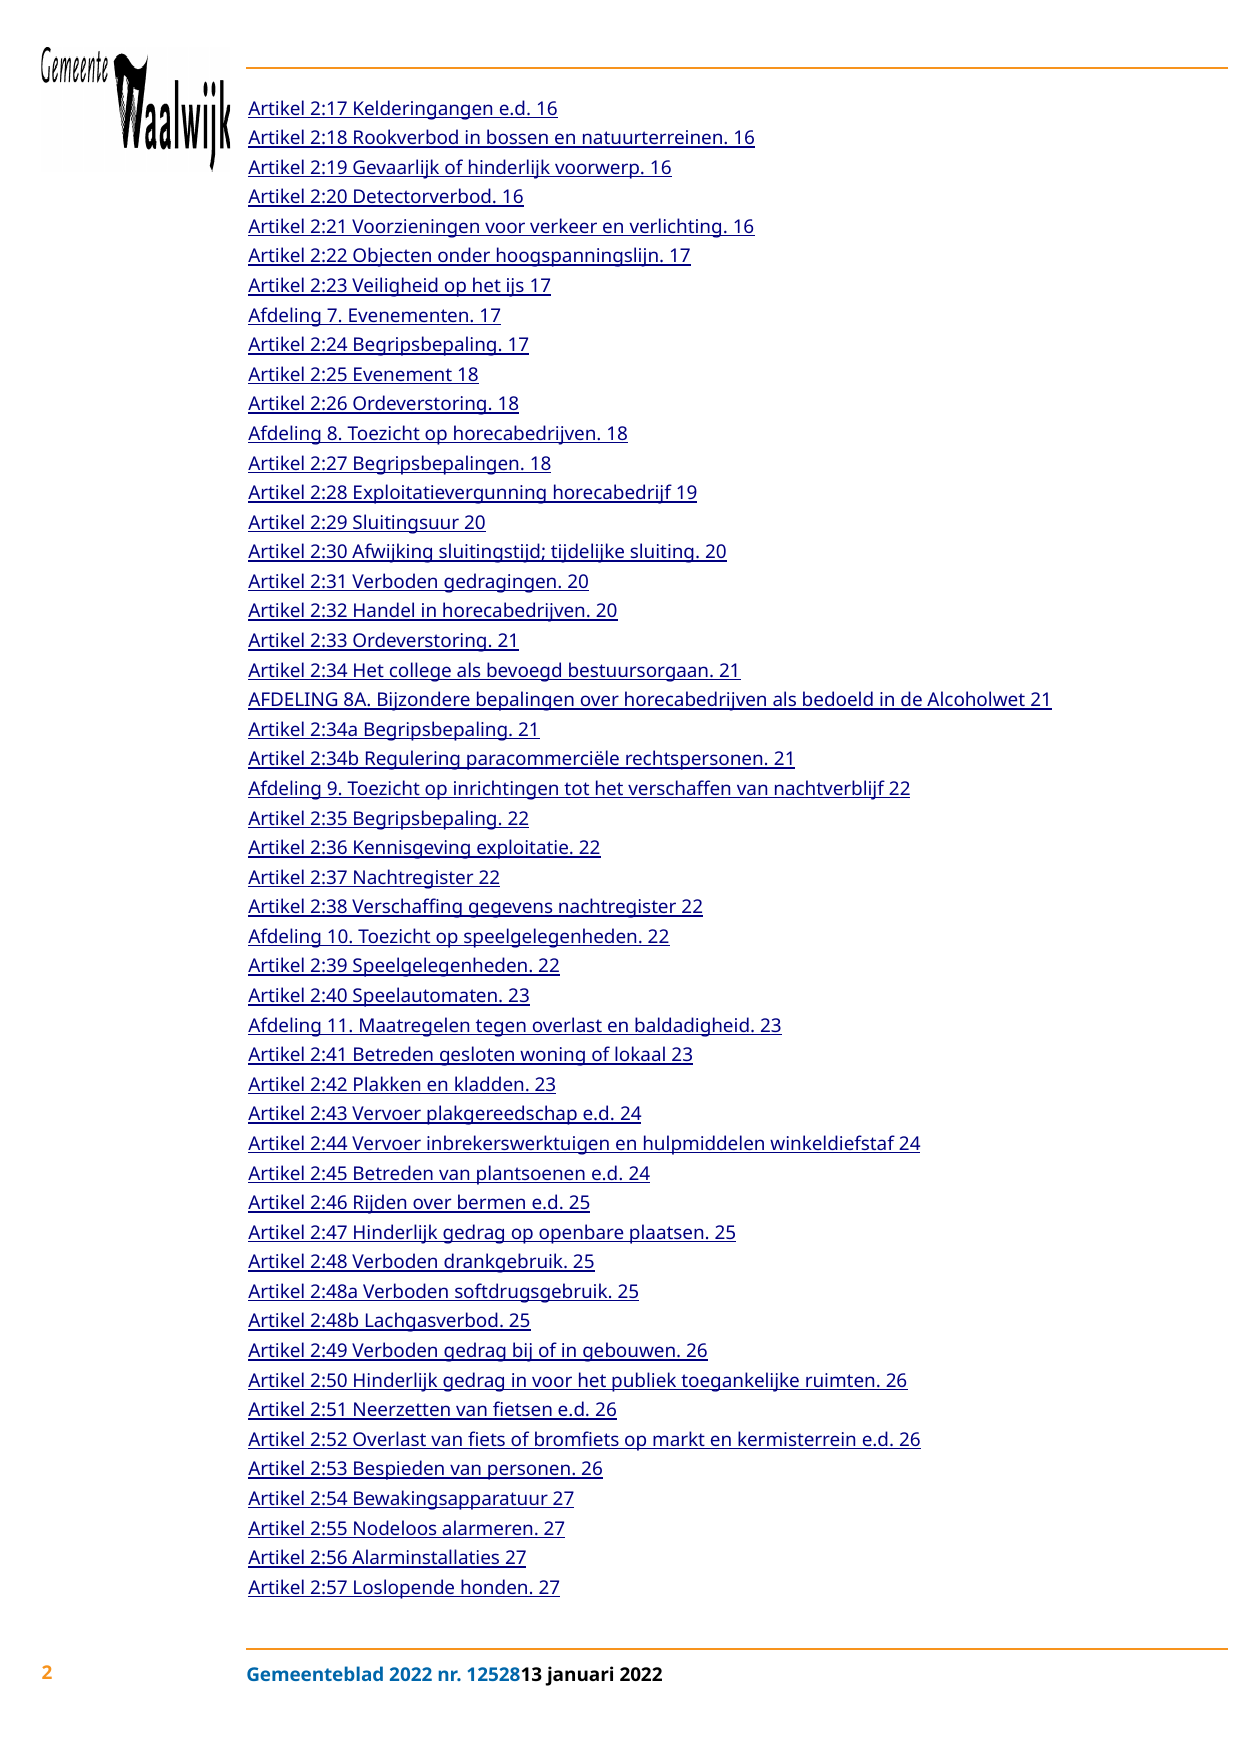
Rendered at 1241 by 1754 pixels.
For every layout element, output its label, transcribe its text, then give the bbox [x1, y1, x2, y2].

text Artikel 2:34a Begripsbepaling. 21 [248, 716, 1152, 742]
text AFDELING 8A. Bijzondere bepalingen over horecabedrijven als bedoeld in de Alcoholwet 21 [248, 686, 1152, 712]
text Artikel 2:25 Evenement 18 [248, 361, 1152, 387]
text Artikel 2:35 Begripsbepaling. 22 [248, 805, 1152, 831]
text Afdeling 11. Maatregelen tegen overlast en baldadigheid. 23 [248, 1012, 1152, 1038]
text Artikel 2:45 Betreden van plantsoenen e.d. 24 [248, 1160, 1152, 1186]
text Artikel 2:33 Ordeverstoring. 21 [248, 627, 1152, 653]
text Artikel 2:26 Ordeverstoring. 18 [248, 391, 1152, 416]
text Artikel 2:30 Afwijking sluitingstijd; tijdelijke sluiting. 20 [248, 538, 1152, 564]
text Artikel 2:34 Het college als bevoegd bestuursorgaan. 21 [248, 657, 1152, 683]
text Artikel 2:43 Vervoer plakgereedschap e.d. 24 [248, 1101, 1152, 1126]
text Artikel 2:29 Sluitingsuur 20 [248, 509, 1152, 535]
text Artikel 2:57 Loslopende honden. 27 [248, 1574, 1152, 1600]
text Artikel 2:51 Neerzetten van fietsen e.d. 26 [248, 1396, 1152, 1422]
text Artikel 2:42 Plakken en kladden. 23 [248, 1071, 1152, 1097]
text Artikel 2:52 Overlast van fiets of bromfiets op markt en kermisterrein e.d. 26 [248, 1426, 1152, 1452]
text Artikel 2:54 Bewakingsapparatuur 27 [248, 1485, 1152, 1511]
text Artikel 2:41 Betreden gesloten woning of lokaal 23 [248, 1041, 1152, 1067]
text Afdeling 9. Toezicht op inrichtingen tot het verschaffen van nachtverblijf 22 [248, 775, 1152, 801]
text Artikel 2:48 Verboden drankgebruik. 25 [248, 1248, 1152, 1274]
text Artikel 2:40 Speelautomaten. 23 [248, 982, 1152, 1008]
text Artikel 2:32 Handel in horecabedrijven. 20 [248, 598, 1152, 623]
text Afdeling 7. Evenementen. 17 [248, 302, 1152, 328]
text Artikel 2:31 Verboden gedragingen. 20 [248, 568, 1152, 594]
text Artikel 2:27 Begripsbepalingen. 18 [248, 450, 1152, 476]
text Artikel 2:48b Lachgasverbod. 25 [248, 1308, 1152, 1333]
text Afdeling 10. Toezicht op speelgelegenheden. 22 [248, 923, 1152, 949]
text Artikel 2:22 Objecten onder hoogspanningslijn. 17 [248, 243, 1152, 268]
text Artikel 2:39 Speelgelegenheden. 22 [248, 953, 1152, 978]
text Artikel 2:38 Verschaffing gegevens nachtregister 22 [248, 893, 1152, 919]
text Artikel 2:44 Vervoer inbrekerswerktuigen en hulpmiddelen winkeldiefstaf 24 [248, 1130, 1152, 1156]
text Artikel 2:23 Veiligheid op het ijs 17 [248, 272, 1152, 298]
text Artikel 2:28 Exploitatievergunning horecabedrijf 19 [248, 479, 1152, 505]
text Artikel 2:48a Verboden softdrugsgebruik. 25 [248, 1278, 1152, 1304]
text Artikel 2:20 Detectorverbod. 16 [248, 183, 1152, 209]
text Afdeling 8. Toezicht op horecabedrijven. 18 [248, 420, 1152, 446]
text Artikel 2:49 Verboden gedrag bij of in gebouwen. 26 [248, 1337, 1152, 1363]
text Artikel 2:19 Gevaarlijk of hinderlijk voorwerp. 16 [248, 154, 1152, 180]
text Artikel 2:50 Hinderlijk gedrag in voor het publiek toegankelijke ruimten. 26 [248, 1367, 1152, 1393]
text Artikel 2:21 Voorzieningen voor verkeer en verlichting. 16 [248, 213, 1152, 239]
text Artikel 2:24 Begripsbepaling. 17 [248, 331, 1152, 357]
text Artikel 2:46 Rijden over bermen e.d. 25 [248, 1189, 1152, 1215]
picture [41, 47, 231, 172]
text Artikel 2:17 Kelderingangen e.d. 16 [248, 95, 1152, 121]
text Artikel 2:34b Regulering paracommerciële rechtspersonen. 21 [248, 746, 1152, 771]
text Artikel 2:18 Rookverbod in bossen en natuurterreinen. 16 [248, 124, 1152, 150]
text Artikel 2:36 Kennisgeving exploitatie. 22 [248, 834, 1152, 860]
text Artikel 2:55 Nodeloos alarmeren. 27 [248, 1515, 1152, 1541]
text Artikel 2:37 Nachtregister 22 [248, 864, 1152, 890]
text Artikel 2:53 Bespieden van personen. 26 [248, 1456, 1152, 1481]
text Artikel 2:56 Alarminstallaties 27 [248, 1544, 1152, 1570]
text Artikel 2:47 Hinderlijk gedrag op openbare plaatsen. 25 [248, 1219, 1152, 1245]
